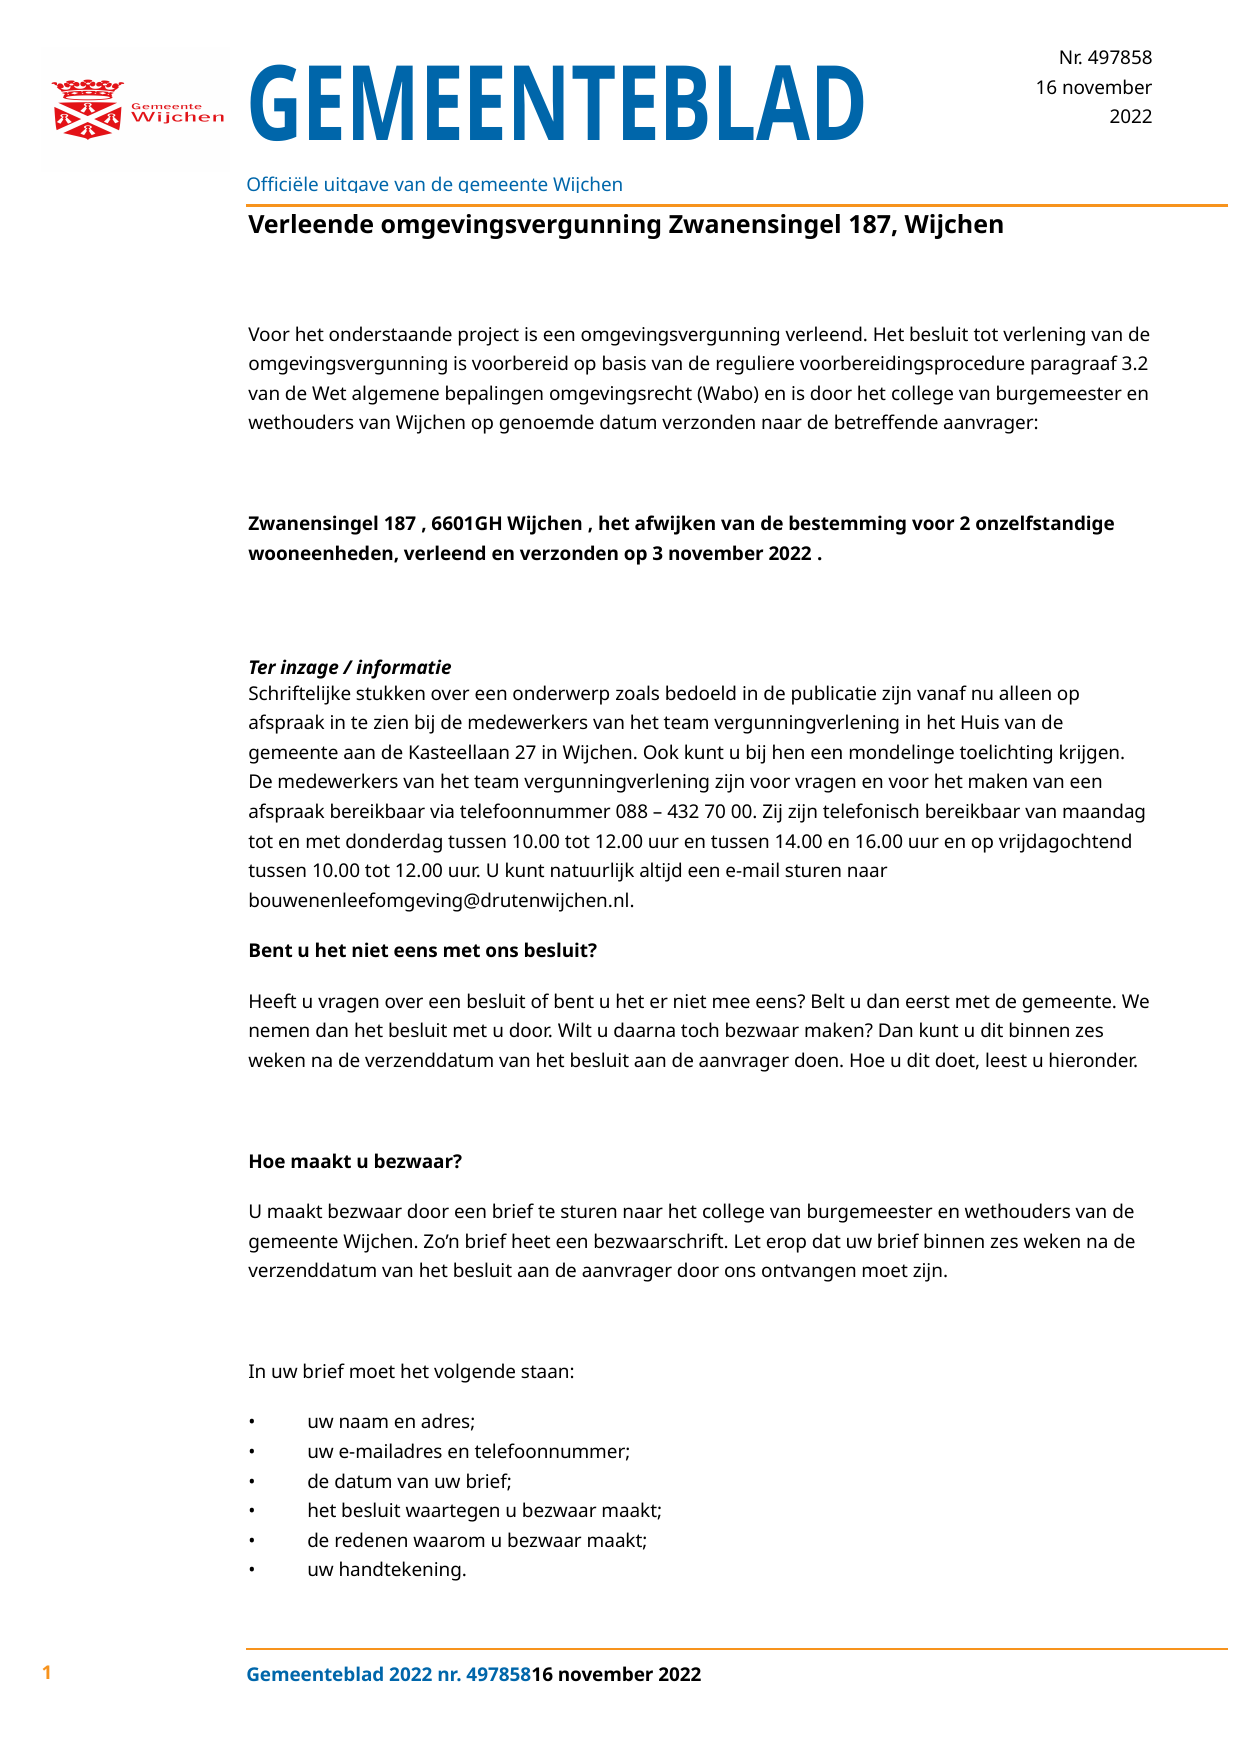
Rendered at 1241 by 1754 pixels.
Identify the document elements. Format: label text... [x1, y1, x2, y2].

text Voor het onderstaande project is een omgevingsvergunning verleend. Het besluit tot verlening van de omgevingsvergunning is voorbereid op basis van de reguliere voorbereidingsprocedure paragraaf 3.2 van de Wet algemene bepalingen omgevingsrecht (Wabo) en is door het college van burgemeester en wethouders van Wijchen op genoemde datum verzonden naar de betreffende aanvrager: [248, 321, 1152, 435]
list het besluit waartegen u bezwaar maakt; [248, 1497, 1152, 1523]
list uw handtekening. [248, 1557, 1152, 1582]
picture [41, 47, 231, 172]
list de redenen waarom u bezwaar maakt; [248, 1527, 1152, 1553]
list uw e-mailadres en telefoonnummer; [248, 1438, 1152, 1464]
text Ter inzage / informatie [248, 654, 1152, 680]
text Bent u het niet eens met ons besluit? [248, 937, 1152, 963]
text Verleende omgevingsvergunning Zwanensingel 187, Wijchen [248, 207, 1152, 241]
list de datum van uw brief; [248, 1468, 1152, 1494]
text Schriftelijke stukken over een onderwerp zoals bedoeld in de publicatie zijn vanaf nu alleen op afspraak in te zien bij de medewerkers van het team vergunningverlening in het Huis van de gemeente aan de Kasteellaan 27 in Wijchen. Ook kunt u bij hen een mondelinge toelichting krijgen. De medewerkers van het team vergunningverlening zijn voor vragen en voor het maken van een afspraak bereikbaar via telefoonnummer 088 – 432 70 00. Zij zijn telefonisch bereikbaar van maandag tot en met donderdag tussen 10.00 tot 12.00 uur en tussen 14.00 en 16.00 uur en op vrijdagochtend tussen 10.00 tot 12.00 uur. U kunt natuurlijk altijd een e-mail sturen naar bouwenenleefomgeving@drutenwijchen.nl. [248, 680, 1152, 913]
text Heeft u vragen over een besluit of bent u het er niet mee eens? Belt u dan eerst met de gemeente. We nemen dan het besluit met u door. Wilt u daarna toch bezwaar maken? Dan kunt u dit binnen zes weken na de verzenddatum van het besluit aan de aanvrager doen. Hoe u dit doet, leest u hieronder. [248, 988, 1152, 1073]
text Hoe maakt u bezwaar? [248, 1148, 1152, 1174]
text In uw brief moet het volgende staan: [248, 1358, 1152, 1384]
text Zwanensingel 187 , 6601GH Wijchen , het afwijken van de bestemming voor 2 onzelfstandige wooneenheden, verleend en verzonden op 3 november 2022 . [248, 510, 1152, 566]
text U maakt bezwaar door een brief te sturen naar het college van burgemeester en wethouders van de gemeente Wijchen. Zo’n brief heet een bezwaarschrift. Let erop dat uw brief binnen zes weken na de verzenddatum van het besluit aan de aanvrager door ons ontvangen moet zijn. [248, 1198, 1152, 1283]
list uw naam en adres; [248, 1409, 1152, 1434]
